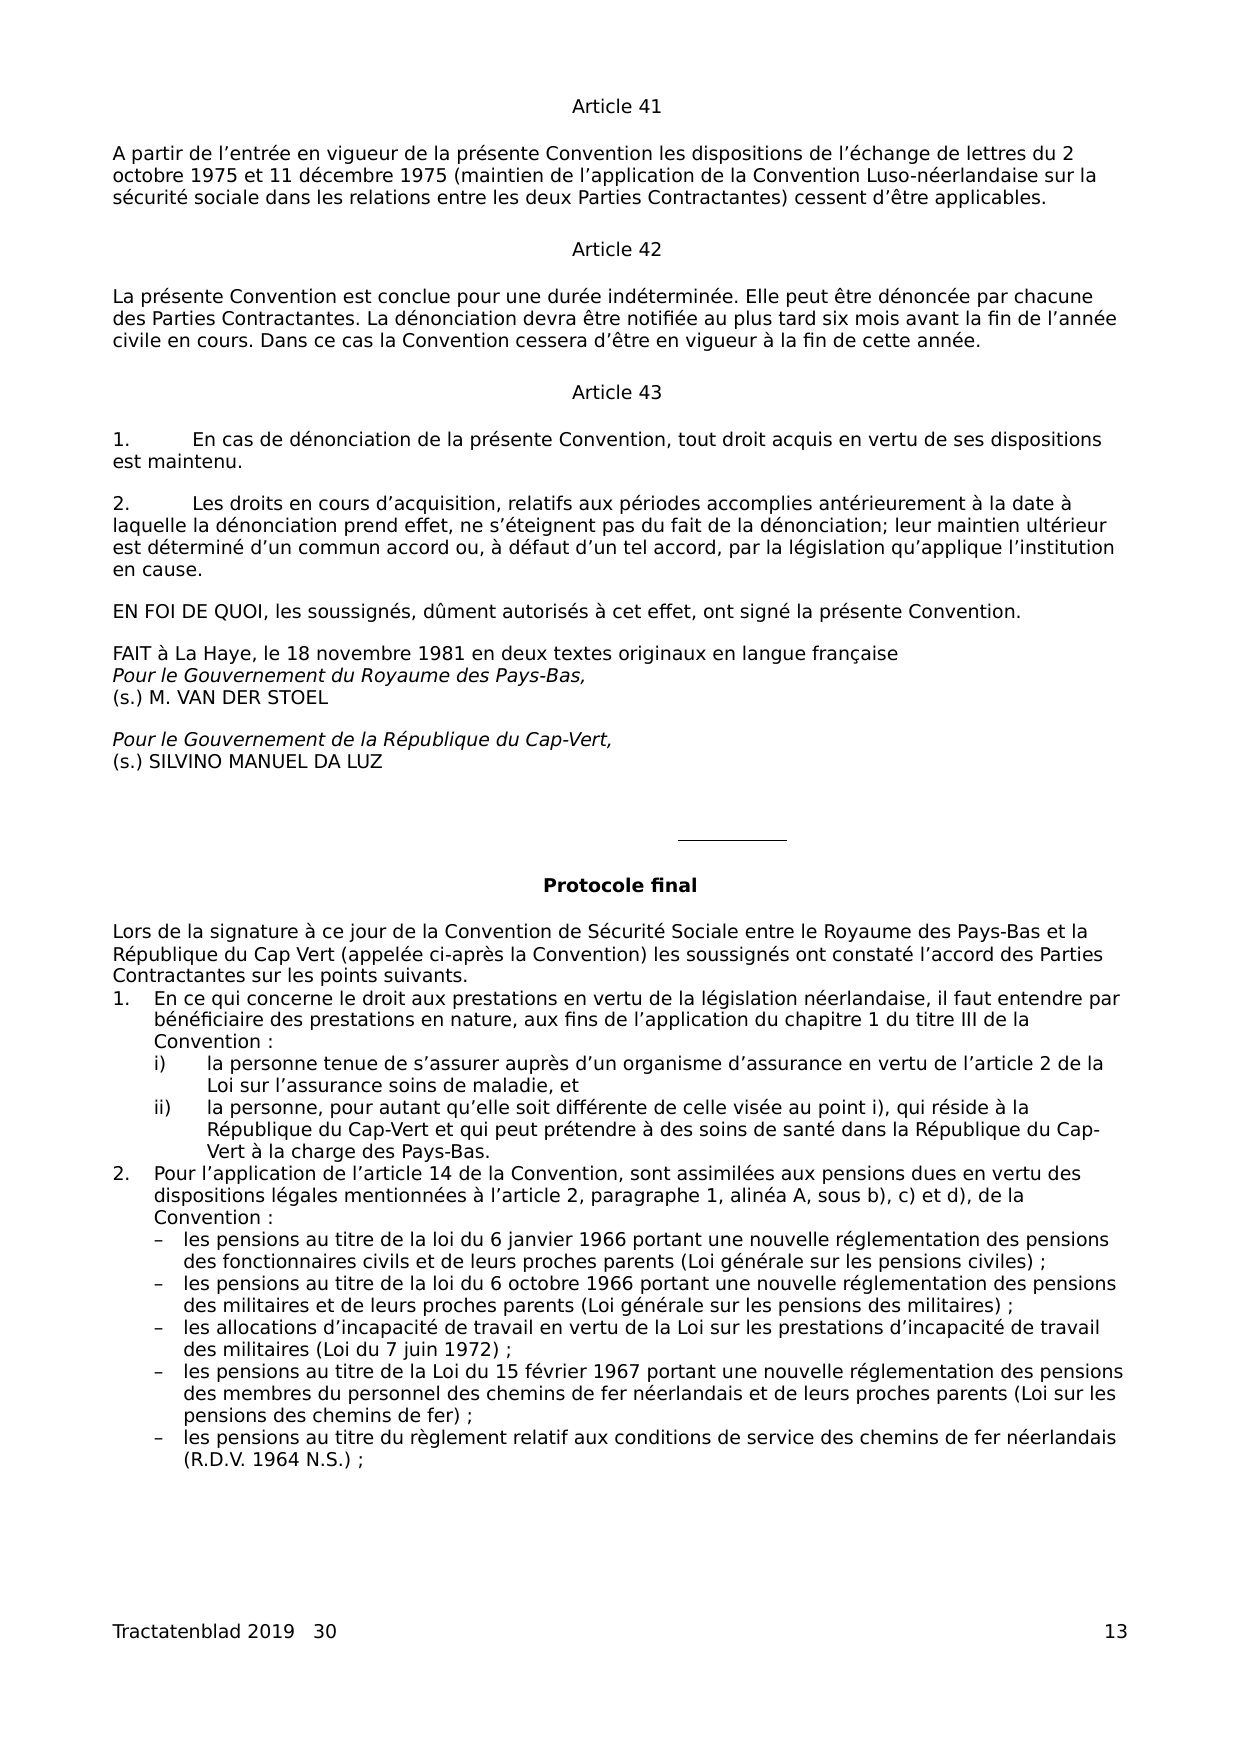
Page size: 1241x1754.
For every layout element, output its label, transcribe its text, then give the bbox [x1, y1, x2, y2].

text – les pensions au titre de la loi du 6 janvier 1966 portant une nouvelle réglementation des pensions des fonctionnaires civils et de leurs proches parents (Loi générale sur les pensions civiles) ; [153, 1229, 1128, 1273]
text 2. Pour l’application de l’article 14 de la Convention, sont assimilées aux pensions dues en vertu des dispositions légales mentionnées à l’article 2, paragraphe 1, alinéa A, sous b), c) et d), de la Convention : [112, 1163, 1128, 1229]
subtitle Protocole final [112, 874, 1128, 896]
subtitle Article 43 [112, 382, 1128, 404]
text Lors de la signature à ce jour de la Convention de Sécurité Sociale entre le Royaume des Pays-Bas et la République du Cap Vert (appelée ci-après la Convention) les soussignés ont constaté l’accord des Parties Contractantes sur les points suivants. [112, 921, 1128, 987]
text – les pensions au titre du règlement relatif aux conditions de service des chemins de fer néerlandais (R.D.V. 1964 N.S.) ; [153, 1427, 1128, 1471]
text 1. En cas de dénonciation de la présente Convention, tout droit acquis en vertu de ses dispositions est maintenu. [112, 429, 1128, 473]
subtitle Article 42 [112, 239, 1128, 261]
text 2. Les droits en cours d’acquisition, relatifs aux périodes accomplies antérieurement à la date à laquelle la dénonciation prend effet, ne s’éteignent pas du fait de la dénonciation; leur maintien ultérieur est déterminé d’un commun accord ou, à défaut d’un tel accord, par la législation qu’applique l’institution en cause. [112, 493, 1128, 581]
text i) la personne tenue de s’assurer auprès d’un organisme d’assurance en vertu de l’article 2 de la Loi sur l’assurance soins de maladie, et [153, 1053, 1128, 1097]
text ii) la personne, pour autant qu’elle soit différente de celle visée au point i), qui réside à la République du Cap-Vert et qui peut prétendre à des soins de santé dans la République du Cap-Vert à la charge des Pays-Bas. [153, 1097, 1128, 1163]
text EN FOI DE QUOI, les soussignés, dûment autorisés à cet effet, ont signé la présente Convention. [112, 601, 1128, 623]
text Pour le Gouvernement du Royaume des Pays-Bas, (s.) M. VAN DER STOEL [112, 664, 1128, 708]
text – les pensions au titre de la loi du 6 octobre 1966 portant une nouvelle réglementation des pensions des militaires et de leurs proches parents (Loi générale sur les pensions des militaires) ; [153, 1273, 1128, 1317]
text – les pensions au titre de la Loi du 15 février 1967 portant une nouvelle réglementation des pensions des membres du personnel des chemins de fer néerlandais et de leurs proches parents (Loi sur les pensions des chemins de fer) ; [153, 1361, 1128, 1427]
text 1. En ce qui concerne le droit aux prestations en vertu de la législation néerlandaise, il faut entendre par bénéficiaire des prestations en nature, aux fins de l’application du chapitre 1 du titre III de la Convention : [112, 987, 1128, 1053]
subtitle Article 41 [112, 96, 1128, 118]
text La présente Convention est conclue pour une durée indéterminée. Elle peut être dénoncée par chacune des Parties Contractantes. La dénonciation devra être notifiée au plus tard six mois avant la fin de l’année civile en cours. Dans ce cas la Convention cessera d’être en vigueur à la fin de cette année. [112, 286, 1128, 352]
text Pour le Gouvernement de la République du Cap-Vert, (s.) SILVINO MANUEL DA LUZ [112, 728, 1128, 772]
text FAIT à La Haye, le 18 novembre 1981 en deux textes originaux en langue française [112, 643, 1128, 664]
text A partir de l’entrée en vigueur de la présente Convention les dispositions de l’échange de lettres du 2 octobre 1975 et 11 décembre 1975 (maintien de l’application de la Convention Luso-néerlandaise sur la sécurité sociale dans les relations entre les deux Parties Contractantes) cessent d’être applicables. [112, 143, 1128, 209]
text – les allocations d’incapacité de travail en vertu de la Loi sur les prestations d’incapacité de travail des militaires (Loi du 7 juin 1972) ; [153, 1317, 1128, 1361]
